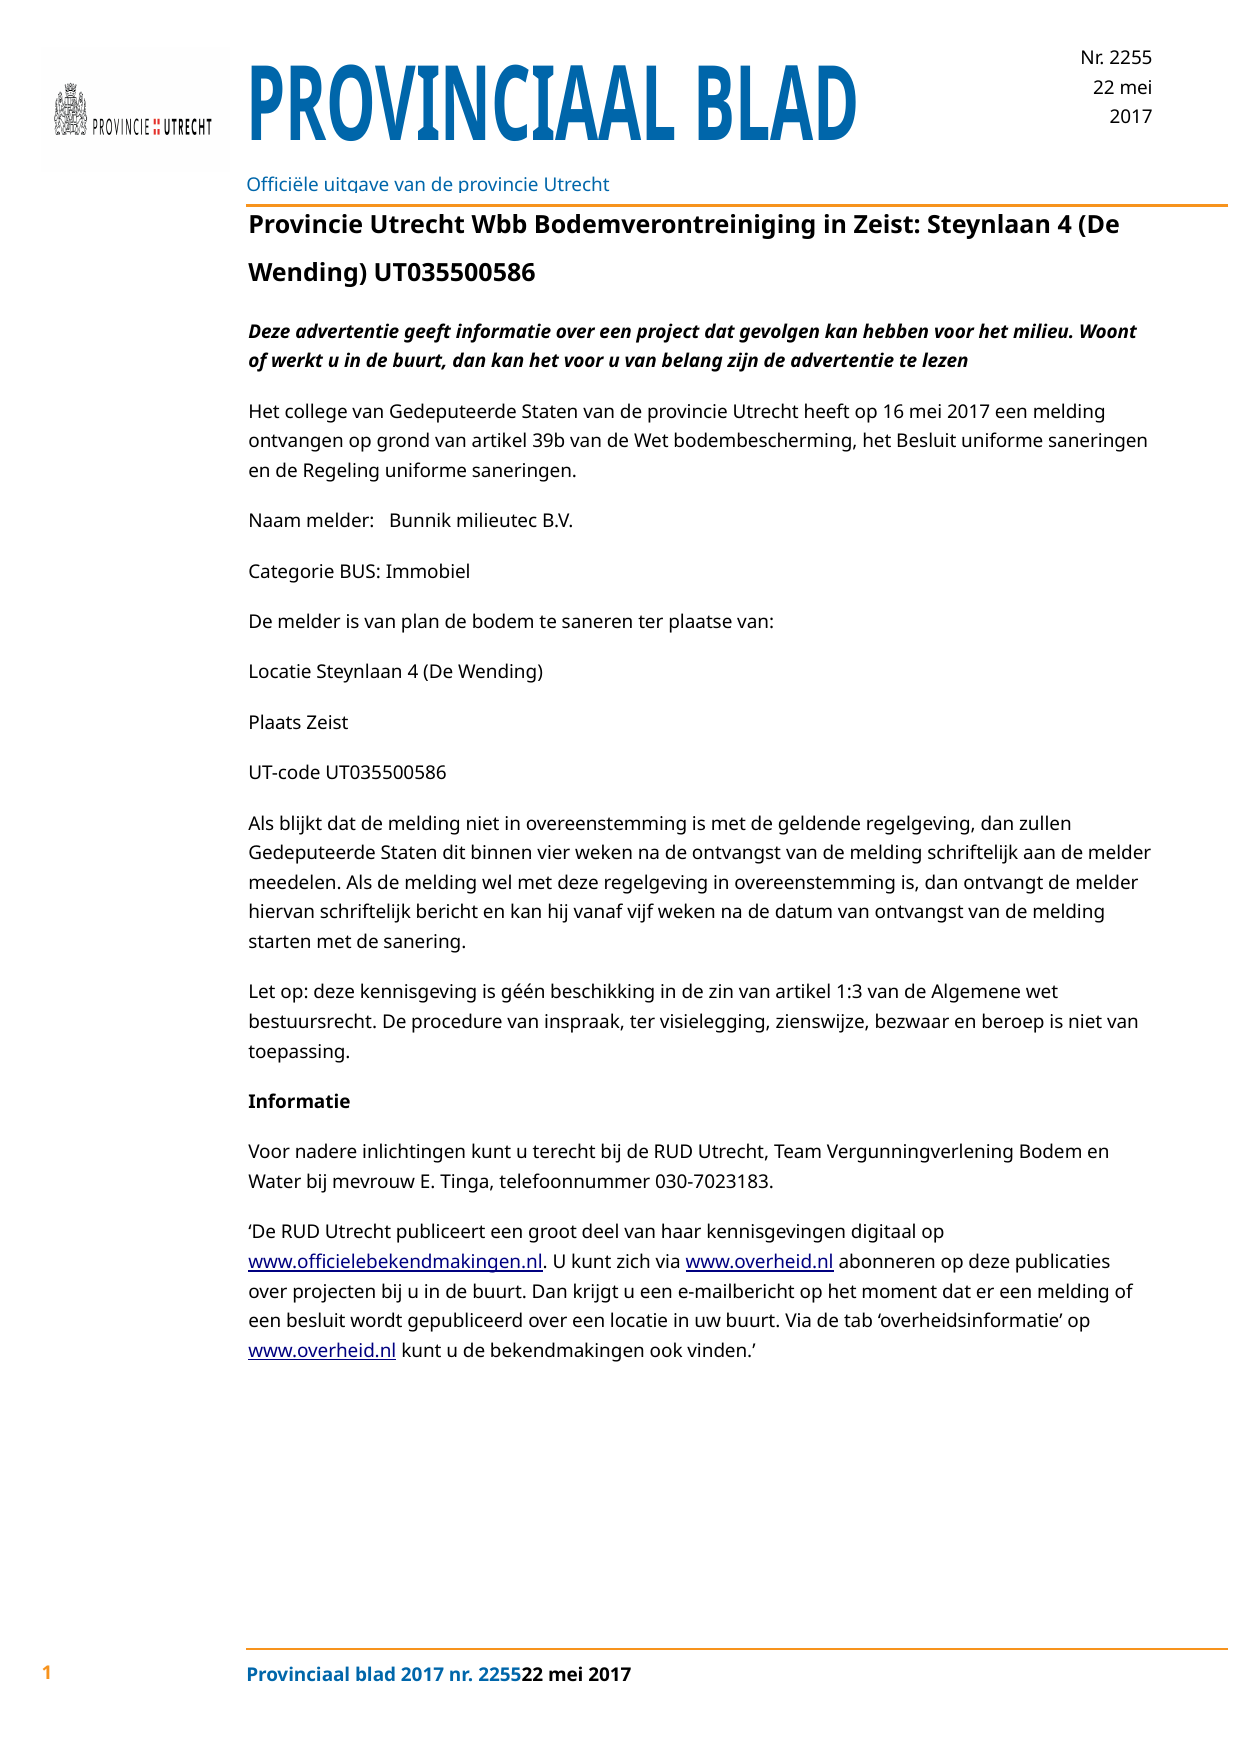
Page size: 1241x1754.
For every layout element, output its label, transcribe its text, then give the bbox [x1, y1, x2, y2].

text Als blijkt dat de melding niet in overeenstemming is met de geldende regelgeving, dan zullen Gedeputeerde Staten dit binnen vier weken na de ontvangst van de melding schriftelijk aan de melder meedelen. Als de melding wel met deze regelgeving in overeenstemming is, dan ontvangt de melder hiervan schriftelijk bericht en kan hij vanaf vijf weken na de datum van ontvangst van de melding starten met de sanering. [248, 810, 1152, 954]
text Provincie Utrecht Wbb Bodemverontreiniging in Zeist: Steynlaan 4 (De Wending) UT035500586 [248, 207, 1152, 288]
text Plaats Zeist [248, 709, 1152, 735]
text ‘De RUD Utrecht publiceert een groot deel van haar kennisgevingen digitaal op www.officielebekendmakingen.nl. U kunt zich via www.overheid.nl abonneren op deze publicaties over projecten bij u in de buurt. Dan krijgt u een e-mailbericht op het moment dat er een melding of een besluit wordt gepubliceerd over een locatie in uw buurt. Via de tab ‘overheidsinformatie’ op www.overheid.nl kunt u de bekendmakingen ook vinden.’ [248, 1219, 1152, 1363]
text Het college van Gedeputeerde Staten van de provincie Utrecht heeft op 16 mei 2017 een melding ontvangen op grond van artikel 39b van de Wet bodembescherming, het Besluit uniforme saneringen en de Regeling uniforme saneringen. [248, 398, 1152, 483]
text UT-code UT035500586 [248, 759, 1152, 785]
text Let op: deze kennisgeving is géén beschikking in de zin van artikel 1:3 van de Algemene wet bestuursrecht. De procedure van inspraak, ter visielegging, zienswijze, bezwaar en beroep is niet van toepassing. [248, 979, 1152, 1064]
text Deze advertentie geeft informatie over een project dat gevolgen kan hebben voor het milieu. Woont of werkt u in de buurt, dan kan het voor u van belang zijn de advertentie te lezen [248, 318, 1152, 373]
text De melder is van plan de bodem te saneren ter plaatse van: [248, 608, 1152, 634]
text Locatie Steynlaan 4 (De Wending) [248, 659, 1152, 684]
text Naam melder: Bunnik milieutec B.V. [248, 507, 1152, 533]
text Informatie [248, 1088, 1152, 1114]
picture [41, 47, 231, 172]
text Voor nadere inlichtingen kunt u terecht bij de RUD Utrecht, Team Vergunningverlening Bodem en Water bij mevrouw E. Tinga, telefoonnummer 030-7023183. [248, 1139, 1152, 1194]
text Categorie BUS: Immobiel [248, 558, 1152, 584]
